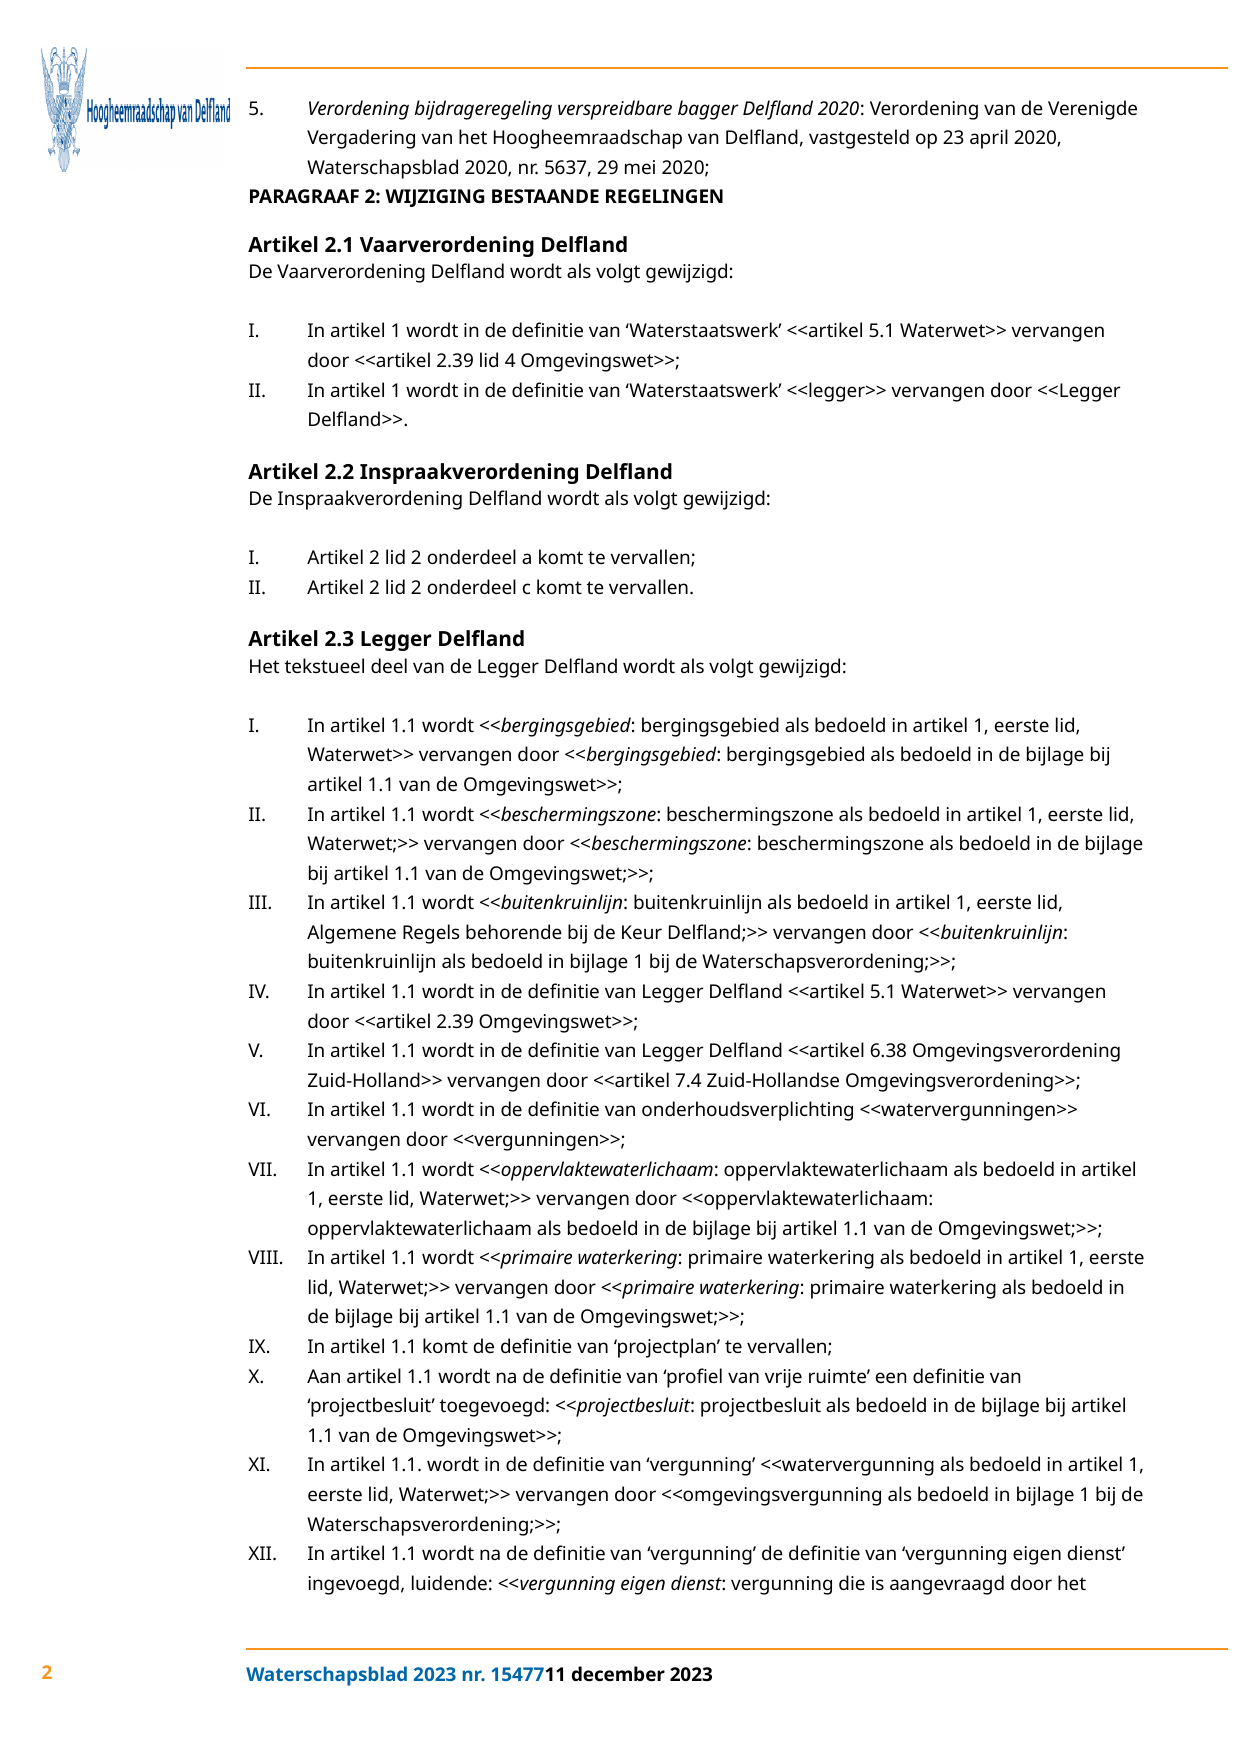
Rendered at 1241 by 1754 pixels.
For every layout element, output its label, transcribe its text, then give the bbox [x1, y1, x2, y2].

list Aan artikel 1.1 wordt na de definitie van ‘profiel van vrije ruimte’ een definitie van ‘projectbesluit’ toegevoegd: <<projectbesluit: projectbesluit als bedoeld in de bijlage bij artikel 1.1 van de Omgevingswet>>; [248, 1363, 1152, 1448]
list In artikel 1.1 wordt in de definitie van Legger Delfland <<artikel 6.38 Omgevingsverordening Zuid-Holland>> vervangen door <<artikel 7.4 Zuid-Hollandse Omgevingsverordening>>; [248, 1037, 1152, 1093]
list In artikel 1.1 wordt <<primaire waterkering: primaire waterkering als bedoeld in artikel 1, eerste lid, Waterwet;>> vervangen door <<primaire waterkering: primaire waterkering als bedoeld in de bijlage bij artikel 1.1 van de Omgevingswet;>>; [248, 1244, 1152, 1329]
list In artikel 1.1. wordt in de definitie van ‘vergunning’ <<watervergunning als bedoeld in artikel 1, eerste lid, Waterwet;>> vervangen door <<omgevingsvergunning als bedoeld in bijlage 1 bij de Waterschapsverordening;>>; [248, 1452, 1152, 1537]
list In artikel 1.1 wordt <<beschermingszone: beschermingszone als bedoeld in artikel 1, eerste lid, Waterwet;>> vervangen door <<beschermingszone: beschermingszone als bedoeld in de bijlage bij artikel 1.1 van de Omgevingswet;>>; [248, 801, 1152, 886]
text Het tekstueel deel van de Legger Delfland wordt als volgt gewijzigd: [248, 653, 1152, 679]
text De Inspraakverordening Delfland wordt als volgt gewijzigd: [248, 485, 1152, 511]
list Verordening bijdrageregeling verspreidbare bagger Delfland 2020: Verordening van de Verenigde Vergadering van het Hoogheemraadschap van Delfland, vastgesteld op 23 april 2020, Waterschapsblad 2020, nr. 5637, 29 mei 2020; [248, 95, 1152, 180]
list In artikel 1.1 wordt na de definitie van ‘vergunning’ de definitie van ‘vergunning eigen dienst’ ingevoegd, luidende: <<vergunning eigen dienst: vergunning die is aangevraagd door het [248, 1540, 1152, 1596]
text Artikel 2.2 Inspraakverordening Delfland [248, 457, 1152, 485]
text De Vaarverordening Delfland wordt als volgt gewijzigd: [248, 258, 1152, 284]
list In artikel 1.1 komt de definitie van ‘projectplan’ te vervallen; [248, 1333, 1152, 1359]
text Artikel 2.1 Vaarverordening Delfland [248, 230, 1152, 258]
list In artikel 1.1 wordt <<buitenkruinlijn: buitenkruinlijn als bedoeld in artikel 1, eerste lid, Algemene Regels behorende bij de Keur Delfland;>> vervangen door <<buitenkruinlijn: buitenkruinlijn als bedoeld in bijlage 1 bij de Waterschapsverordening;>>; [248, 889, 1152, 974]
list In artikel 1.1 wordt in de definitie van Legger Delfland <<artikel 5.1 Waterwet>> vervangen door <<artikel 2.39 Omgevingswet>>; [248, 978, 1152, 1034]
list In artikel 1.1 wordt <<oppervlaktewaterlichaam: oppervlaktewaterlichaam als bedoeld in artikel 1, eerste lid, Waterwet;>> vervangen door <<oppervlaktewaterlichaam: oppervlaktewaterlichaam als bedoeld in de bijlage bij artikel 1.1 van de Omgevingswet;>>; [248, 1156, 1152, 1241]
list In artikel 1.1 wordt <<bergingsgebied: bergingsgebied als bedoeld in artikel 1, eerste lid, Waterwet>> vervangen door <<bergingsgebied: bergingsgebied als bedoeld in de bijlage bij artikel 1.1 van de Omgevingswet>>; [248, 712, 1152, 797]
list Artikel 2 lid 2 onderdeel c komt te vervallen. [248, 574, 1152, 600]
list In artikel 1 wordt in de definitie van ‘Waterstaatswerk’ <<legger>> vervangen door <<Legger Delfland>>. [248, 377, 1152, 432]
list In artikel 1 wordt in de definitie van ‘Waterstaatswerk’ <<artikel 5.1 Waterwet>> vervangen door <<artikel 2.39 lid 4 Omgevingswet>>; [248, 318, 1152, 373]
list In artikel 1.1 wordt in de definitie van onderhoudsverplichting <<watervergunningen>> vervangen door <<vergunningen>>; [248, 1097, 1152, 1152]
list Artikel 2 lid 2 onderdeel a komt te vervallen; [248, 544, 1152, 570]
text PARAGRAAF 2: WIJZIGING BESTAANDE REGELINGEN [248, 183, 1152, 209]
picture [41, 47, 231, 172]
text Artikel 2.3 Legger Delfland [248, 624, 1152, 653]
